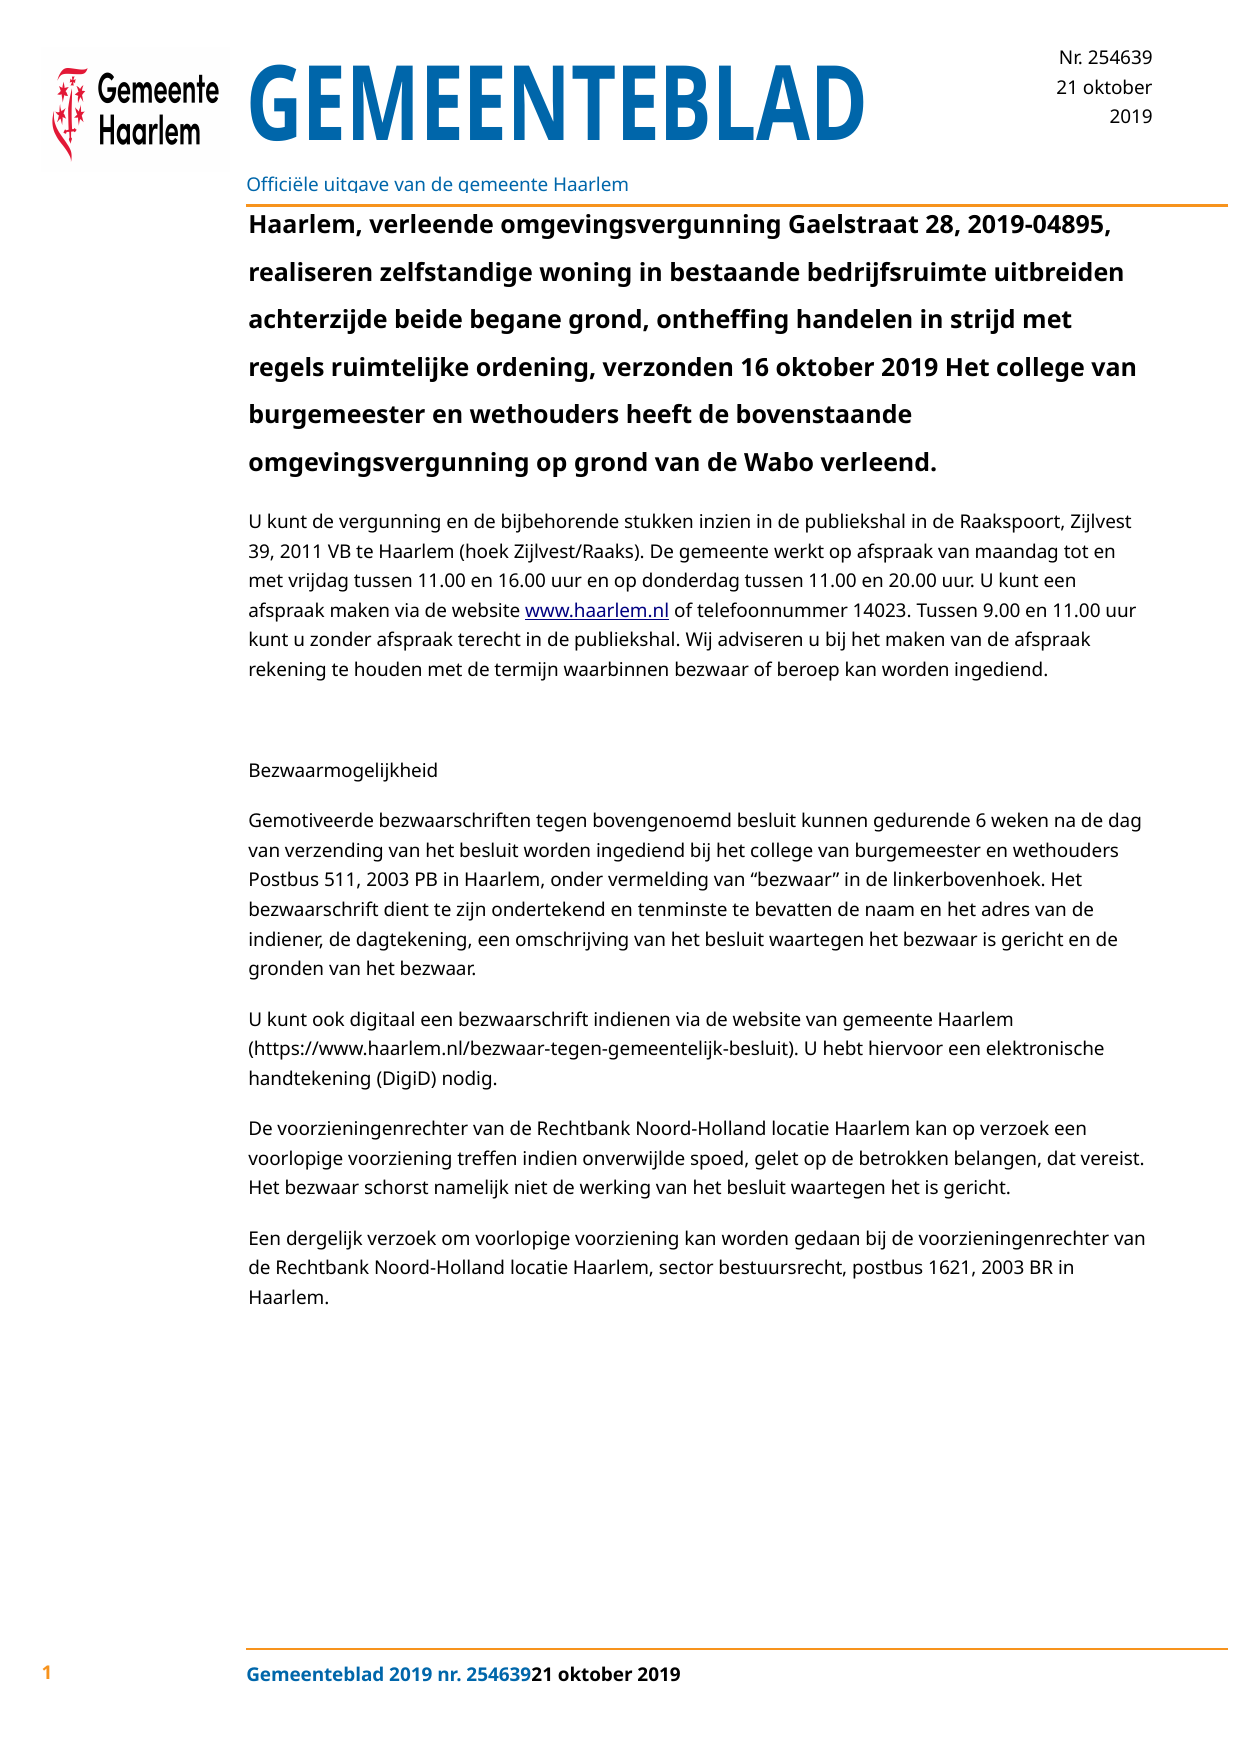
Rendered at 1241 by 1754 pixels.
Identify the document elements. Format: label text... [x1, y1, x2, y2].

text Bezwaarmogelijkheid [248, 757, 1152, 783]
text Gemotiveerde bezwaarschriften tegen bovengenoemd besluit kunnen gedurende 6 weken na de dag van verzending van het besluit worden ingediend bij het college van burgemeester en wethouders Postbus 511, 2003 PB in Haarlem, onder vermelding van “bezwaar” in de linkerbovenhoek. Het bezwaarschrift dient te zijn ondertekend en tenminste te bevatten de naam en het adres van de indiener, de dagtekening, een omschrijving van het besluit waartegen het bezwaar is gericht en de gronden van het bezwaar. [248, 807, 1152, 981]
text U kunt ook digitaal een bezwaarschrift indienen via de website van gemeente Haarlem (https://www.haarlem.nl/bezwaar-tegen-gemeentelijk-besluit). U hebt hiervoor een elektronische handtekening (DigiD) nodig. [248, 1006, 1152, 1091]
text Haarlem, verleende omgevingsvergunning Gaelstraat 28, 2019-04895, realiseren zelfstandige woning in bestaande bedrijfsruimte uitbreiden achterzijde beide begane grond, ontheffing handelen in strijd met regels ruimtelijke ordening, verzonden 16 oktober 2019 Het college van burgemeester en wethouders heeft de bovenstaande omgevingsvergunning op grond van de Wabo verleend. [248, 207, 1152, 479]
picture [41, 47, 231, 172]
text U kunt de vergunning en de bijbehorende stukken inzien in de publiekshal in de Raakspoort, Zijlvest 39, 2011 VB te Haarlem (hoek Zijlvest/Raaks). De gemeente werkt op afspraak van maandag tot en met vrijdag tussen 11.00 en 16.00 uur en op donderdag tussen 11.00 en 20.00 uur. U kunt een afspraak maken via de website www.haarlem.nl of telefoonnummer 14023. Tussen 9.00 en 11.00 uur kunt u zonder afspraak terecht in de publiekshal. Wij adviseren u bij het maken van de afspraak rekening te houden met de termijn waarbinnen bezwaar of beroep kan worden ingediend. [248, 508, 1152, 682]
text Een dergelijk verzoek om voorlopige voorziening kan worden gedaan bij de voorzieningenrechter van de Rechtbank Noord-Holland locatie Haarlem, sector bestuursrecht, postbus 1621, 2003 BR in Haarlem. [248, 1225, 1152, 1310]
text De voorzieningenrechter van de Rechtbank Noord-Holland locatie Haarlem kan op verzoek een voorlopige voorziening treffen indien onverwijlde spoed, gelet op de betrokken belangen, dat vereist. Het bezwaar schorst namelijk niet de werking van het besluit waartegen het is gericht. [248, 1115, 1152, 1200]
